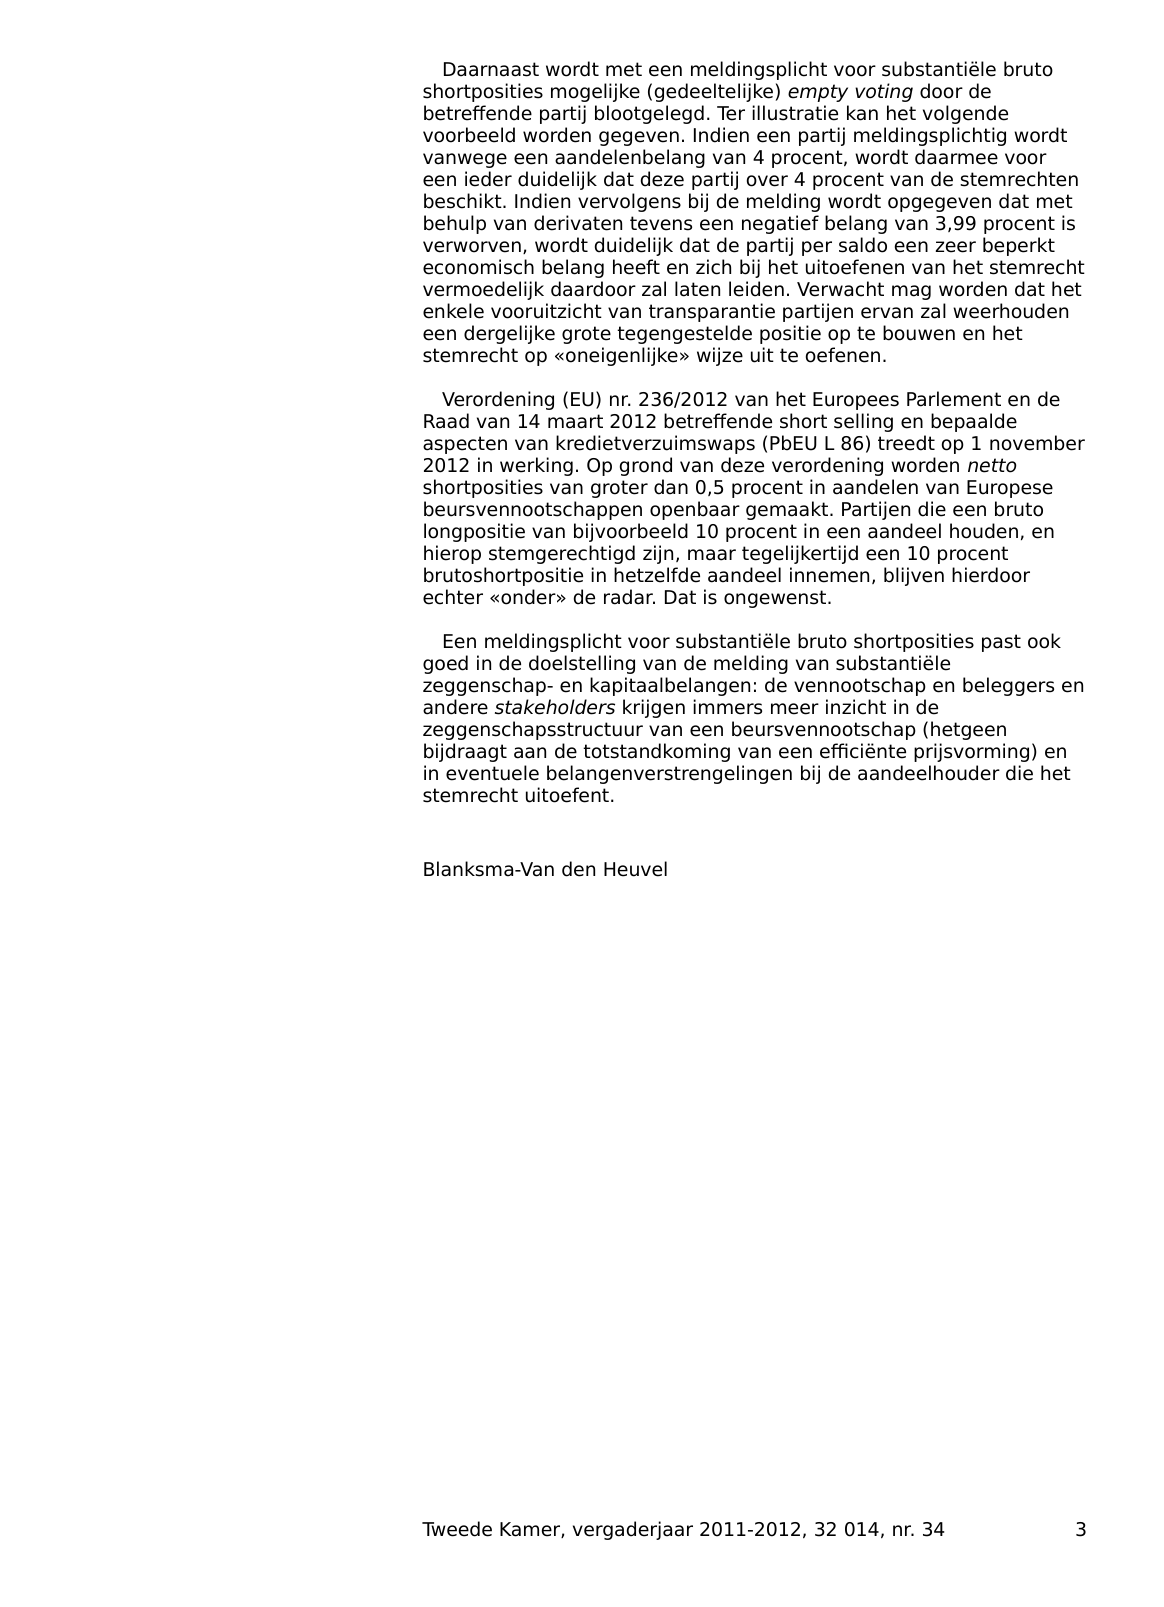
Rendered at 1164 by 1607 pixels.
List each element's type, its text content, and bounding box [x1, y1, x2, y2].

text Blanksma-Van den Heuvel [422, 837, 1087, 881]
text Verordening (EU) nr. 236/2012 van het Europees Parlement en de Raad van 14 maart 2012 betreffende short selling en bepaalde aspecten van kredietverzuimswaps (PbEU L 86) treedt op 1 november 2012 in werking. Op grond van deze verordening worden netto shortposities van groter dan 0,5 procent in aandelen van Europese beursvennootschappen openbaar gemaakt. Partijen die een bruto longpositie van bijvoorbeeld 10 procent in een aandeel houden, en hierop stemgerechtigd zijn, maar tegelijkertijd een 10 procent brutoshortpositie in hetzelfde aandeel innemen, blijven hierdoor echter «onder» de radar. Dat is ongewenst. [422, 389, 1087, 609]
text Daarnaast wordt met een meldingsplicht voor substantiële bruto shortposities mogelijke (gedeeltelijke) empty voting door de betreffende partij blootgelegd. Ter illustratie kan het volgende voorbeeld worden gegeven. Indien een partij meldingsplichtig wordt vanwege een aandelenbelang van 4 procent, wordt daarmee voor een ieder duidelijk dat deze partij over 4 procent van de stemrechten beschikt. Indien vervolgens bij de melding wordt opgegeven dat met behulp van derivaten tevens een negatief belang van 3,99 procent is verworven, wordt duidelijk dat de partij per saldo een zeer beperkt economisch belang heeft en zich bij het uitoefenen van het stemrecht vermoedelijk daardoor zal laten leiden. Verwacht mag worden dat het enkele vooruitzicht van transparantie partijen ervan zal weerhouden een dergelijke grote tegengestelde positie op te bouwen en het stemrecht op «oneigenlijke» wijze uit te oefenen. [422, 59, 1087, 367]
text Een meldingsplicht voor substantiële bruto shortposities past ook goed in de doelstelling van de melding van substantiële zeggenschap- en kapitaalbelangen: de vennootschap en beleggers en andere stakeholders krijgen immers meer inzicht in de zeggenschapsstructuur van een beursvennootschap (hetgeen bijdraagt aan de totstandkoming van een efficiënte prijsvorming) en in eventuele belangenverstrengelingen bij de aandeelhouder die het stemrecht uitoefent. [422, 631, 1087, 807]
